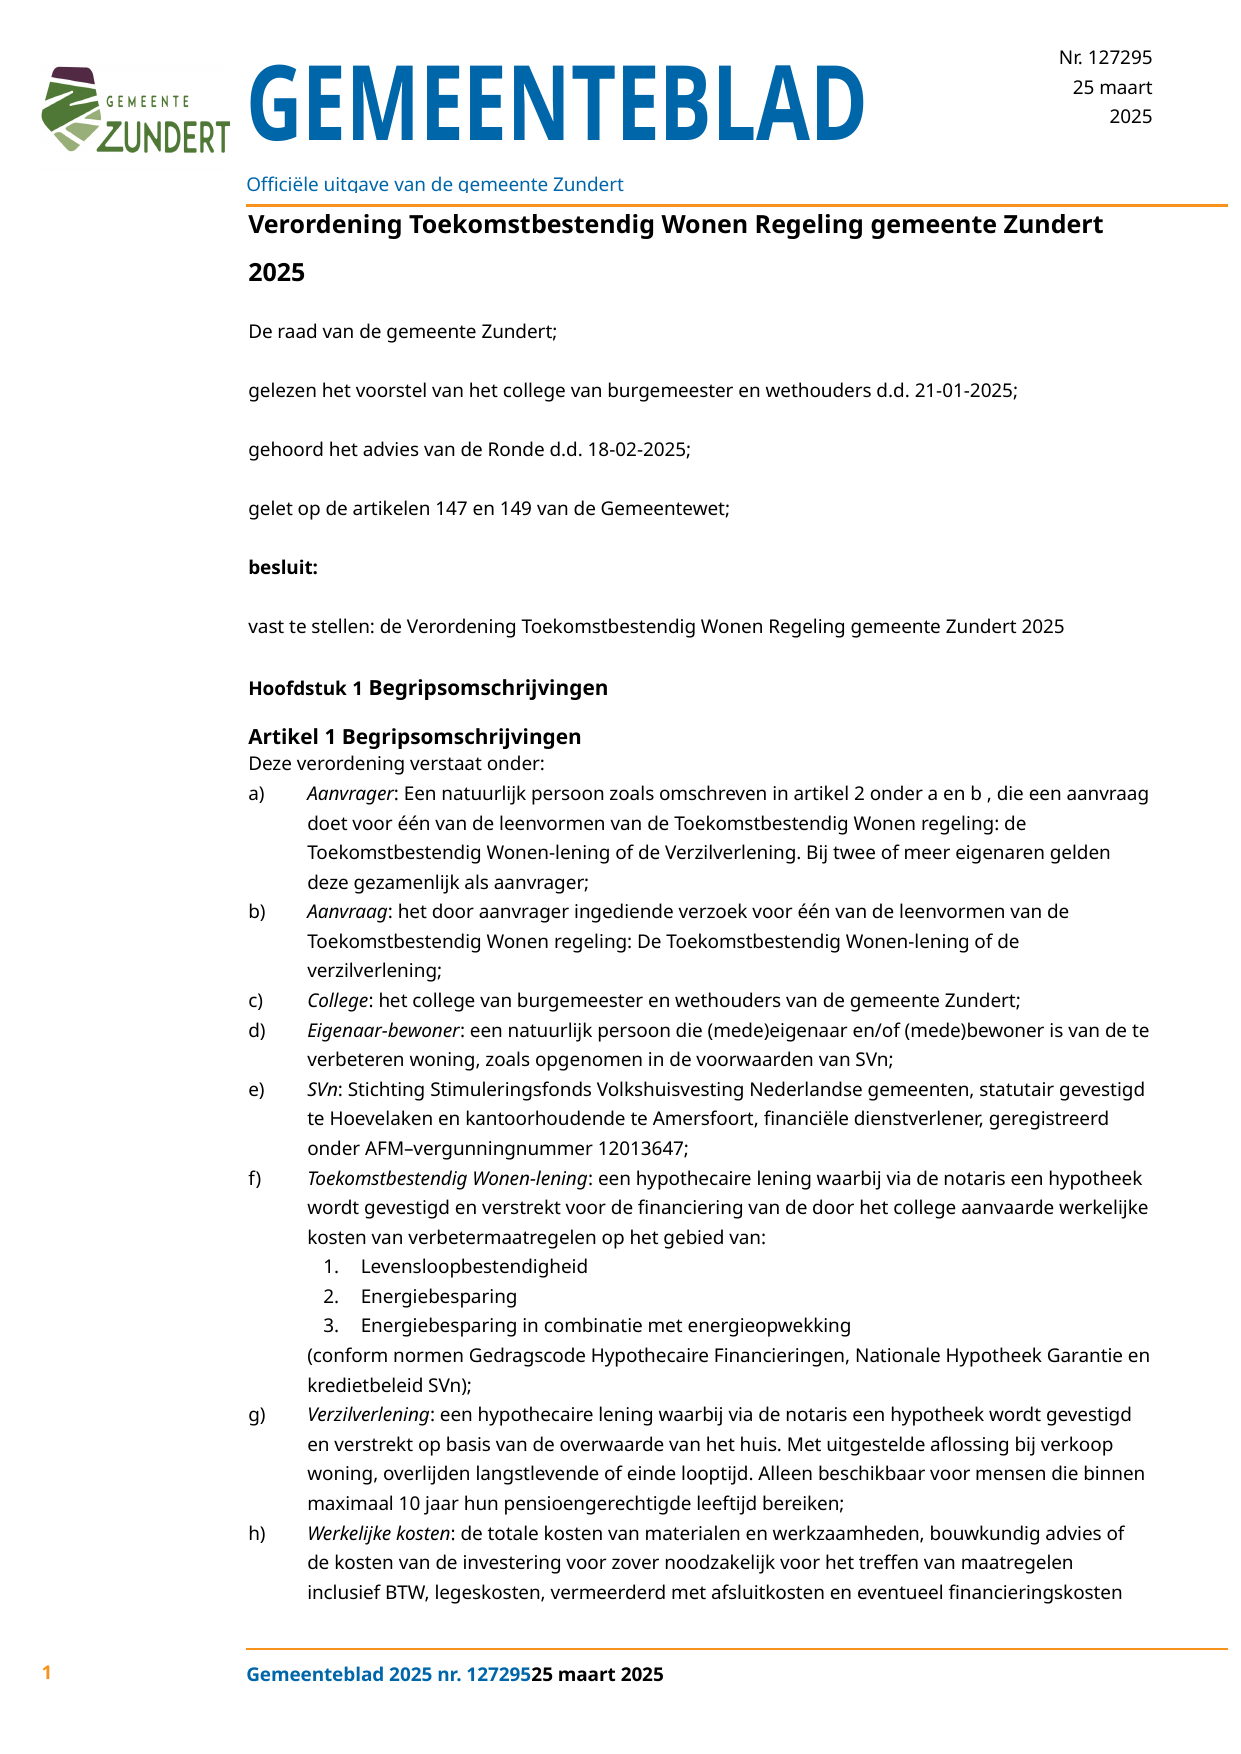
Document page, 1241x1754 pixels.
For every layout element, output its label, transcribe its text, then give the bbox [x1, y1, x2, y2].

text besluit: [248, 554, 1152, 580]
list Toekomstbestendig Wonen-lening: een hypothecaire lening waarbij via de notaris een hypotheek wordt gevestigd en verstrekt voor de financiering van de door het college aanvaarde werkelijke kosten van verbetermaatregelen op het gebied van: [248, 1165, 1152, 1250]
text Deze verordening verstaat onder: [248, 751, 1152, 776]
list College: het college van burgemeester en wethouders van de gemeente Zundert; [248, 987, 1152, 1013]
list SVn: Stichting Stimuleringsfonds Volkshuisvesting Nederlandse gemeenten, statutair gevestigd te Hoevelaken en kantoorhoudende te Amersfoort, financiële dienstverlener, geregistreerd onder AFM–vergunningnummer 12013647; [248, 1076, 1152, 1161]
text gehoord het advies van de Ronde d.d. 18-02-2025; [248, 436, 1152, 462]
list Werkelijke kosten: de totale kosten van materialen en werkzaamheden, bouwkundig advies of de kosten van de investering voor zover noodzakelijk voor het treffen van maatregelen inclusief BTW, legeskosten, vermeerderd met afsluitkosten en eventueel financieringskosten [248, 1520, 1152, 1605]
text Verordening Toekomstbestendig Wonen Regeling gemeente Zundert 2025 [248, 207, 1152, 288]
text Artikel 1 Begripsomschrijvingen [248, 722, 1152, 751]
list Eigenaar-bewoner: een natuurlijk persoon die (mede)eigenaar en/of (mede)bewoner is van de te verbeteren woning, zoals opgenomen in de voorwaarden van SVn; [248, 1017, 1152, 1072]
list Levensloopbestendigheid [323, 1253, 1152, 1279]
list Energiebesparing [323, 1283, 1152, 1309]
picture [41, 47, 231, 172]
list (conform normen Gedragscode Hypothecaire Financieringen, Nationale Hypotheek Garantie en kredietbeleid SVn); [248, 1342, 1152, 1398]
list Aanvraag: het door aanvrager ingediende verzoek voor één van de leenvormen van de Toekomstbestendig Wonen regeling: De Toekomstbestendig Wonen-lening of de verzilverlening; [248, 898, 1152, 983]
list Aanvrager: Een natuurlijk persoon zoals omschreven in artikel 2 onder a en b , die een aanvraag doet voor één van de leenvormen van de Toekomstbestendig Wonen regeling: de Toekomstbestendig Wonen-lening of de Verzilverlening. Bij twee of meer eigenaren gelden deze gezamenlijk als aanvrager; [248, 780, 1152, 895]
text Hoofdstuk 1 Begripsomschrijvingen [248, 673, 1152, 701]
list Verzilverlening: een hypothecaire lening waarbij via de notaris een hypotheek wordt gevestigd en verstrekt op basis van de overwaarde van het huis. Met uitgestelde aflossing bij verkoop woning, overlijden langstlevende of einde looptijd. Alleen beschikbaar voor mensen die binnen maximaal 10 jaar hun pensioengerechtigde leeftijd bereiken; [248, 1401, 1152, 1516]
text gelet op de artikelen 147 en 149 van de Gemeentewet; [248, 495, 1152, 521]
list Energiebesparing in combinatie met energieopwekking [323, 1313, 1152, 1338]
text gelezen het voorstel van het college van burgemeester en wethouders d.d. 21-01-2025; [248, 377, 1152, 403]
text vast te stellen: de Verordening Toekomstbestendig Wonen Regeling gemeente Zundert 2025 [248, 614, 1152, 639]
text De raad van de gemeente Zundert; [248, 318, 1152, 344]
